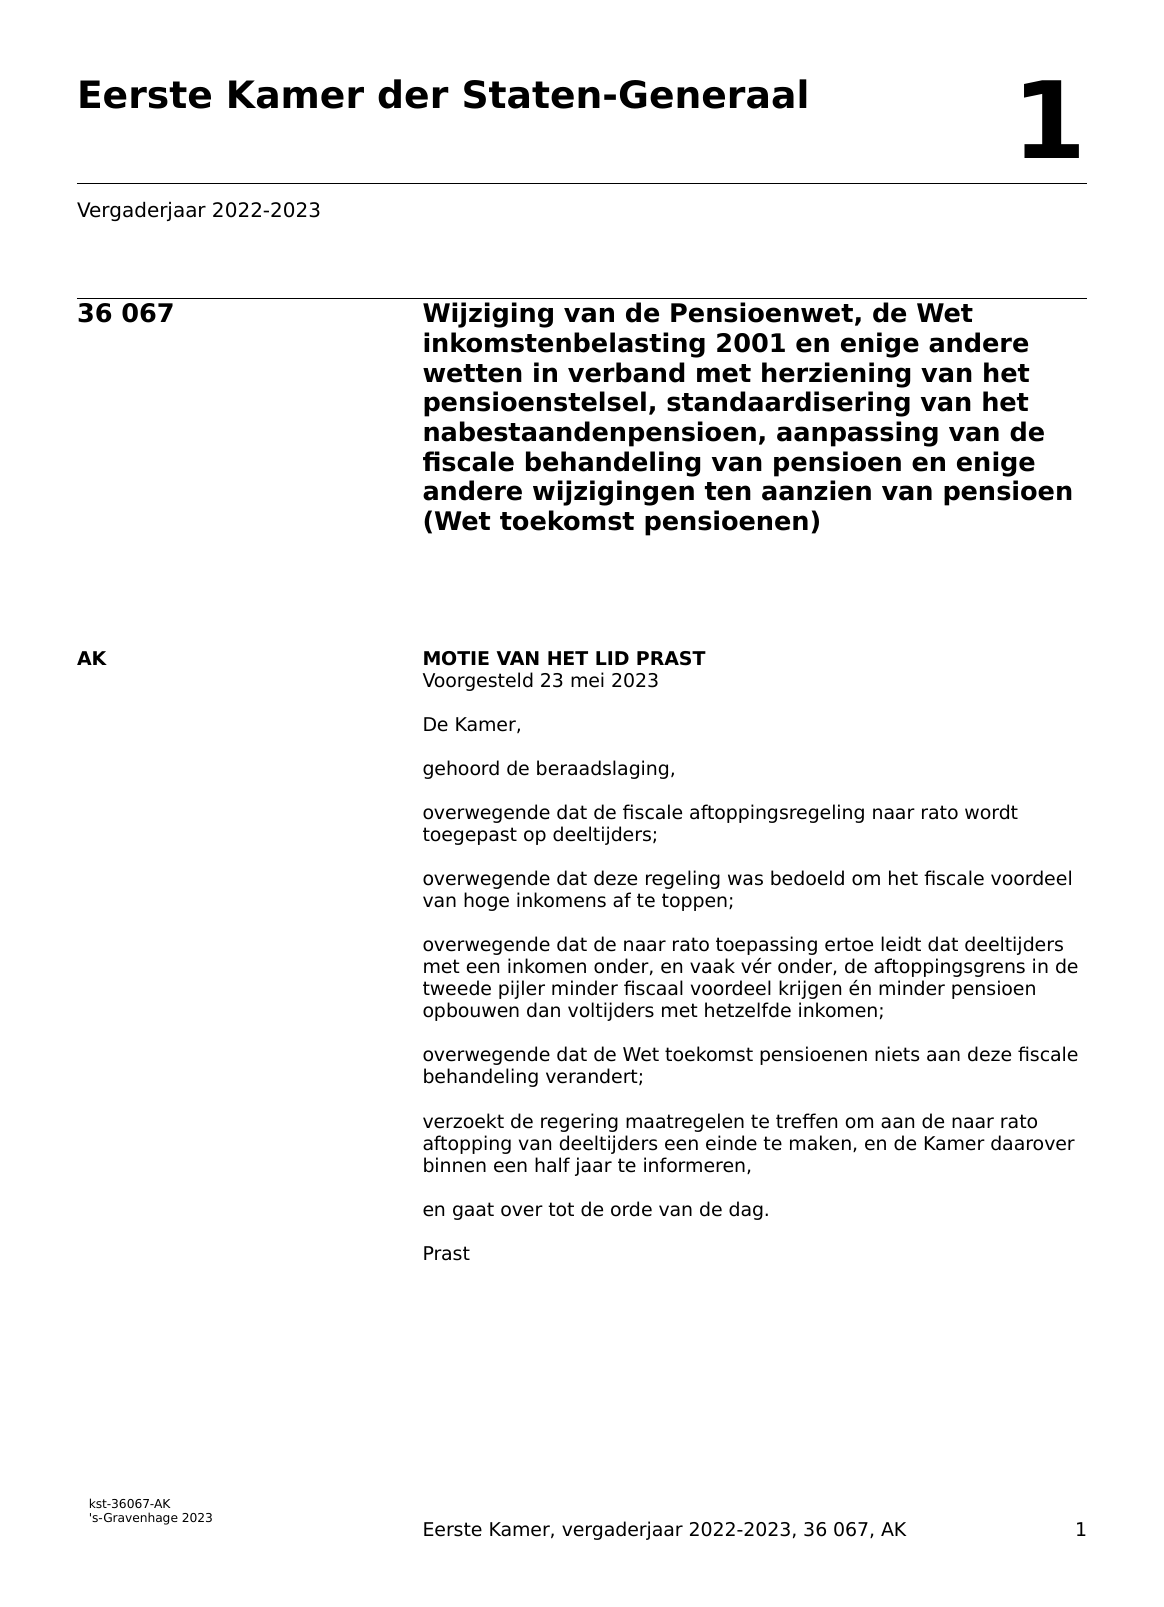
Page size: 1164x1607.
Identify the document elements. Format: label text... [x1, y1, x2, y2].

text overwegende dat de Wet toekomst pensioenen niets aan deze fiscale behandeling verandert; [422, 1044, 1087, 1088]
subtitle AK MOTIE VAN HET LID PRAST [77, 647, 1087, 669]
text kst-36067-AK [88, 1497, 323, 1511]
table_header Eerste Kamer der Staten-Generaal [77, 59, 886, 183]
text overwegende dat de naar rato toepassing ertoe leidt dat deeltijders met een inkomen onder, en vaak vér onder, de aftoppingsgrens in de tweede pijler minder fiscaal voordeel krijgen én minder pensioen opbouwen dan voltijders met hetzelfde inkomen; [422, 934, 1087, 1022]
text gehoord de beraadslaging, [422, 758, 1087, 780]
text verzoekt de regering maatregelen te treffen om aan de naar rato aftopping van deeltijders een einde te maken, en de Kamer daarover binnen een half jaar te informeren, [422, 1111, 1087, 1176]
subtitle 36 067 Wijziging van de Pensioenwet, de Wet inkomstenbelasting 2001 en enige andere wetten in verband met herziening van het pensioenstelsel, standaardisering van het nabestaandenpensioen, aanpassing van de fiscale behandeling van pensioen en enige andere wijzigingen ten aanzien van pensioen (Wet toekomst pensioenen) [77, 299, 1087, 536]
text Voorgesteld 23 mei 2023 [422, 669, 1087, 691]
text Prast [422, 1243, 1087, 1265]
text De Kamer, [422, 714, 1087, 736]
table_header 1 [886, 59, 1087, 183]
text overwegende dat de fiscale aftoppingsregeling naar rato wordt toegepast op deeltijders; [422, 802, 1087, 846]
text overwegende dat deze regeling was bedoeld om het fiscale voordeel van hoge inkomens af te toppen; [422, 868, 1087, 912]
table_cell Vergaderjaar 2022-2023 [77, 184, 1087, 298]
text 's-Gravenhage 2023 [88, 1511, 323, 1525]
text en gaat over tot de orde van de dag. [422, 1199, 1087, 1221]
